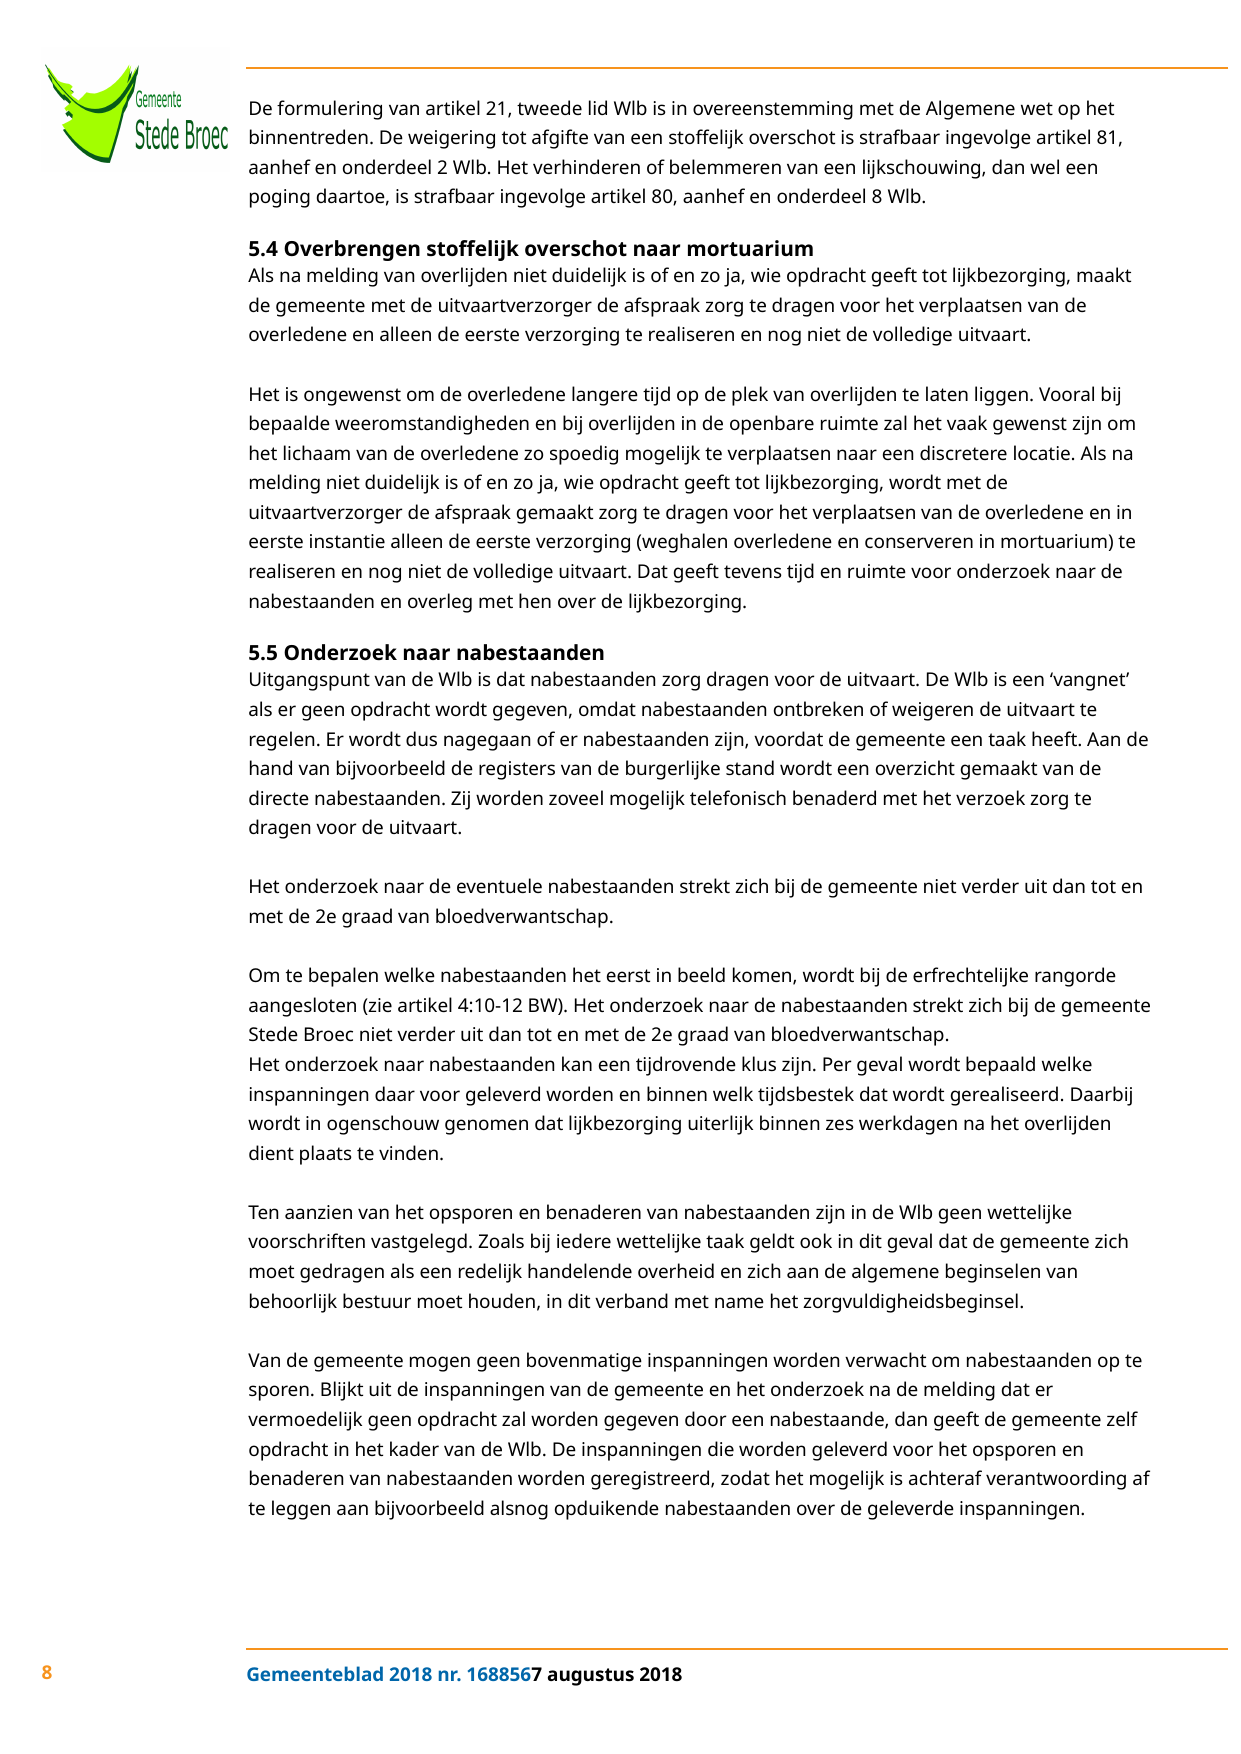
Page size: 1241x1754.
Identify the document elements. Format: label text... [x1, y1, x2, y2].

text 5.5 Onderzoek naar nabestaanden [248, 638, 1152, 667]
text Als na melding van overlijden niet duidelijk is of en zo ja, wie opdracht geeft tot lijkbezorging, maakt de gemeente met de uitvaartverzorger de afspraak zorg te dragen voor het verplaatsen van de overledene en alleen de eerste verzorging te realiseren en nog niet de volledige uitvaart. [248, 262, 1152, 347]
text Het onderzoek naar de eventuele nabestaanden strekt zich bij de gemeente niet verder uit dan tot en met de 2e graad van bloedverwantschap. [248, 874, 1152, 929]
text Het is ongewenst om de overledene langere tijd op de plek van overlijden te laten liggen. Vooral bij bepaalde weeromstandigheden en bij overlijden in de openbare ruimte zal het vaak gewenst zijn om het lichaam van de overledene zo spoedig mogelijk te verplaatsen naar een discretere locatie. Als na melding niet duidelijk is of en zo ja, wie opdracht geeft tot lijkbezorging, wordt met de uitvaartverzorger de afspraak gemaakt zorg te dragen voor het verplaatsen van de overledene en in eerste instantie alleen de eerste verzorging (weghalen overledene en conserveren in mortuarium) te realiseren en nog niet de volledige uitvaart. Dat geeft tevens tijd en ruimte voor onderzoek naar de nabestaanden en overleg met hen over de lijkbezorging. [248, 381, 1152, 613]
text Om te bepalen welke nabestaanden het eerst in beeld komen, wordt bij de erfrechtelijke rangorde aangesloten (zie artikel 4:10-12 BW). Het onderzoek naar de nabestaanden strekt zich bij de gemeente Stede Broec niet verder uit dan tot en met de 2e graad van bloedverwantschap. [248, 962, 1152, 1047]
text Ten aanzien van het opsporen en benaderen van nabestaanden zijn in de Wlb geen wettelijke voorschriften vastgelegd. Zoals bij iedere wettelijke taak geldt ook in dit geval dat de gemeente zich moet gedragen als een redelijk handelende overheid en zich aan de algemene beginselen van behoorlijk bestuur moet houden, in dit verband met name het zorgvuldigheidsbeginsel. [248, 1199, 1152, 1314]
text 5.4 Overbrengen stoffelijk overschot naar mortuarium [248, 234, 1152, 262]
text Het onderzoek naar nabestaanden kan een tijdrovende klus zijn. Per geval wordt bepaald welke inspanningen daar voor geleverd worden en binnen welk tijdsbestek dat wordt gerealiseerd. Daarbij wordt in ogenschouw genomen dat lijkbezorging uiterlijk binnen zes werkdagen na het overlijden dient plaats te vinden. [248, 1051, 1152, 1166]
text Uitgangspunt van de Wlb is dat nabestaanden zorg dragen voor de uitvaart. De Wlb is een ‘vangnet’ als er geen opdracht wordt gegeven, omdat nabestaanden ontbreken of weigeren de uitvaart te regelen. Er wordt dus nagegaan of er nabestaanden zijn, voordat de gemeente een taak heeft. Aan de hand van bijvoorbeeld de registers van de burgerlijke stand wordt een overzicht gemaakt van de directe nabestaanden. Zij worden zoveel mogelijk telefonisch benaderd met het verzoek zorg te dragen voor de uitvaart. [248, 667, 1152, 840]
picture [41, 47, 231, 172]
text De formulering van artikel 21, tweede lid Wlb is in overeenstemming met de Algemene wet op het binnentreden. De weigering tot afgifte van een stoffelijk overschot is strafbaar ingevolge artikel 81, aanhef en onderdeel 2 Wlb. Het verhinderen of belemmeren van een lijkschouwing, dan wel een poging daartoe, is strafbaar ingevolge artikel 80, aanhef en onderdeel 8 Wlb. [248, 95, 1152, 209]
text Van de gemeente mogen geen bovenmatige inspanningen worden verwacht om nabestaanden op te sporen. Blijkt uit de inspanningen van de gemeente en het onderzoek na de melding dat er vermoedelijk geen opdracht zal worden gegeven door een nabestaande, dan geeft de gemeente zelf opdracht in het kader van de Wlb. De inspanningen die worden geleverd voor het opsporen en benaderen van nabestaanden worden geregistreerd, zodat het mogelijk is achteraf verantwoording af te leggen aan bijvoorbeeld alsnog opduikende nabestaanden over de geleverde inspanningen. [248, 1347, 1152, 1521]
